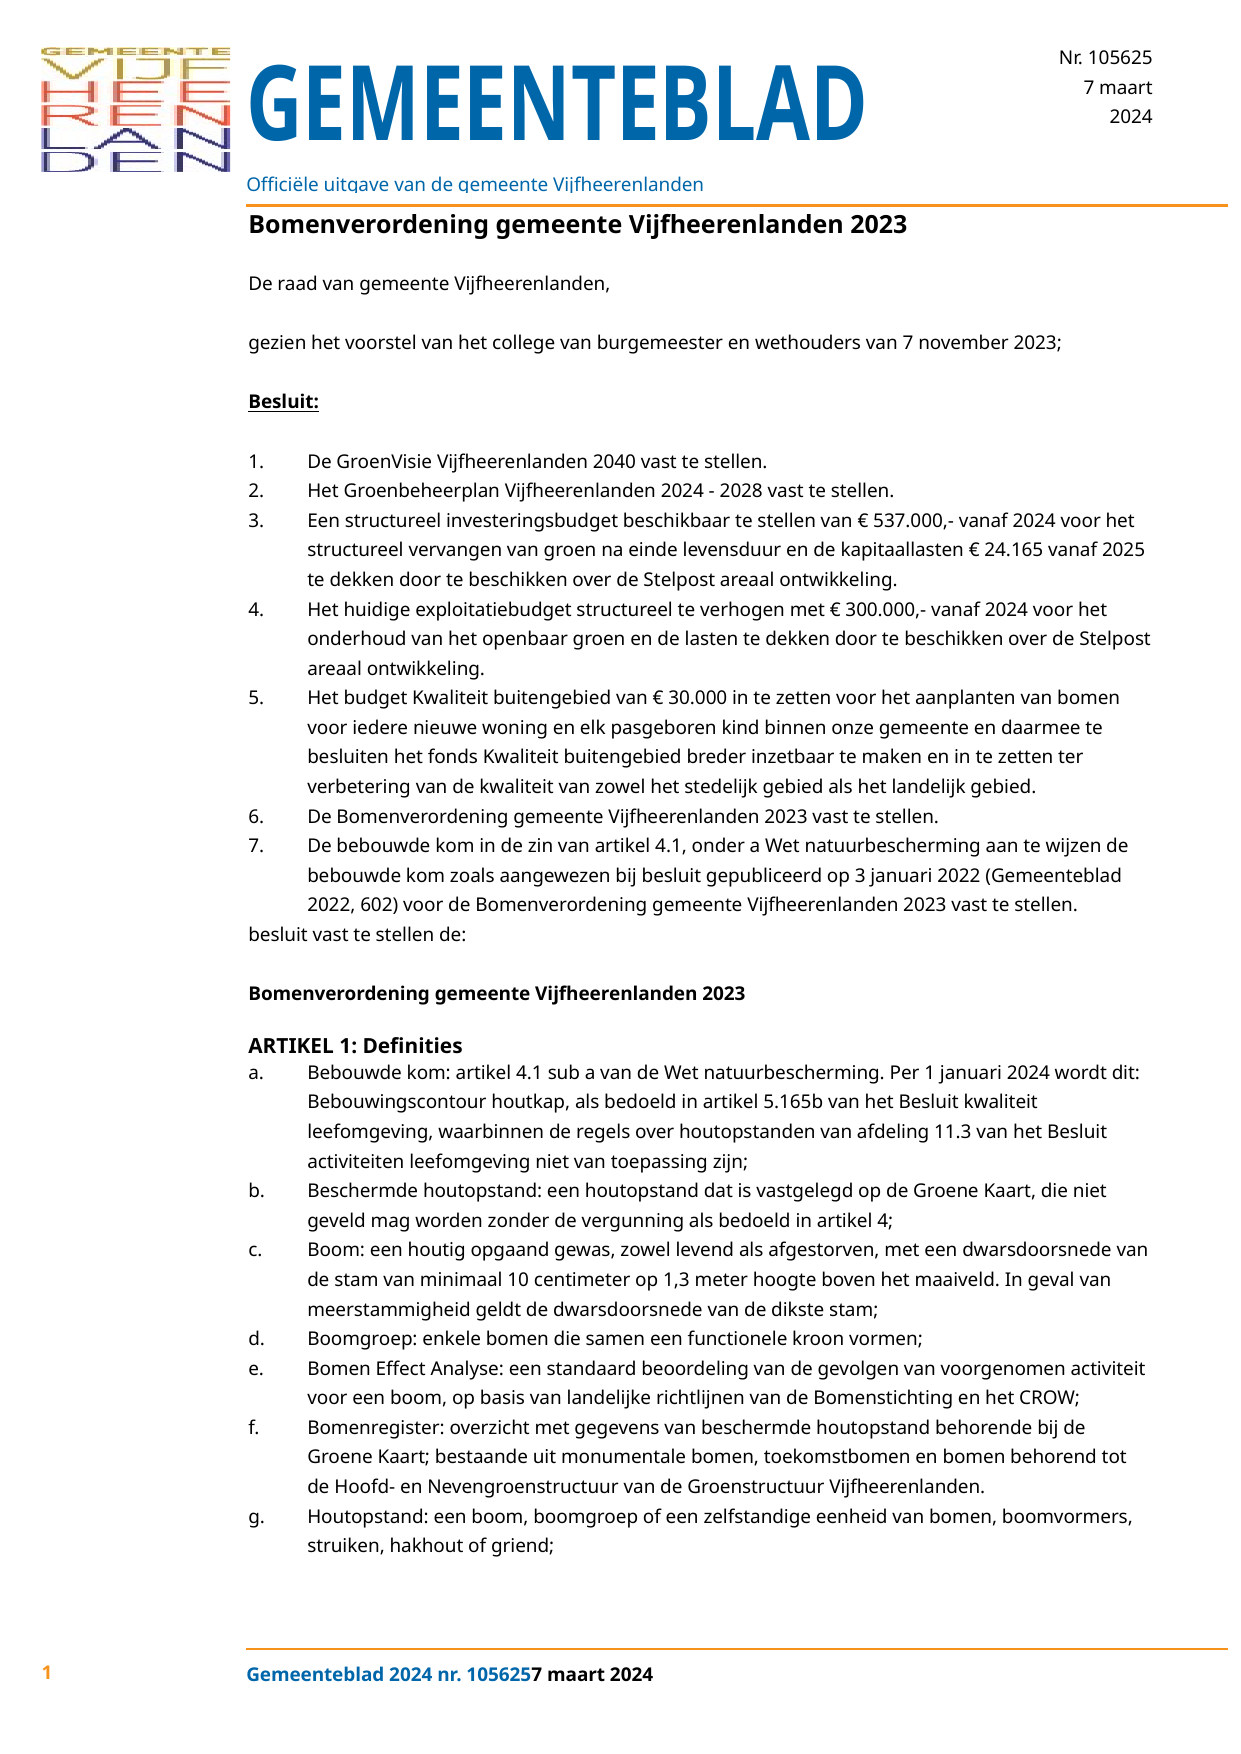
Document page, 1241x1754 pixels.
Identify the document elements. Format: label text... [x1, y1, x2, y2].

text Bomenverordening gemeente Vijfheerenlanden 2023 [248, 980, 1152, 1006]
list Boomgroep: enkele bomen die samen een functionele kroon vormen; [248, 1325, 1152, 1351]
list De Bomenverordening gemeente Vijfheerenlanden 2023 vast te stellen. [248, 803, 1152, 828]
text De raad van gemeente Vijfheerenlanden, [248, 270, 1152, 296]
text gezien het voorstel van het college van burgemeester en wethouders van 7 november 2023; [248, 329, 1152, 355]
list Bebouwde kom: artikel 4.1 sub a van de Wet natuurbescherming. Per 1 januari 2024 wordt dit: Bebouwingscontour houtkap, als bedoeld in artikel 5.165b van het Besluit kwaliteit leefomgeving, waarbinnen de regels over houtopstanden van afdeling 11.3 van het Besluit activiteiten leefomgeving niet van toepassing zijn; [248, 1059, 1152, 1174]
picture [41, 47, 231, 172]
text Bomenverordening gemeente Vijfheerenlanden 2023 [248, 207, 1152, 241]
list Een structureel investeringsbudget beschikbaar te stellen van € 537.000,- vanaf 2024 voor het structureel vervangen van groen na einde levensduur en de kapitaallasten € 24.165 vanaf 2025 te dekken door te beschikken over de Stelpost areaal ontwikkeling. [248, 507, 1152, 592]
list Het Groenbeheerplan Vijfheerenlanden 2024 - 2028 vast te stellen. [248, 477, 1152, 503]
list Het budget Kwaliteit buitengebied van € 30.000 in te zetten voor het aanplanten van bomen voor iedere nieuwe woning en elk pasgeboren kind binnen onze gemeente en daarmee te besluiten het fonds Kwaliteit buitengebied breder inzetbaar te maken en in te zetten ter verbetering van de kwaliteit van zowel het stedelijk gebied als het landelijk gebied. [248, 684, 1152, 799]
list Bomen Effect Analyse: een standaard beoordeling van de gevolgen van voorgenomen activiteit voor een boom, op basis van landelijke richtlijnen van de Bomenstichting en het CROW; [248, 1355, 1152, 1410]
text ARTIKEL 1: Definities [248, 1031, 1152, 1059]
text besluit vast te stellen de: [248, 921, 1152, 947]
list Houtopstand: een boom, boomgroep of een zelfstandige eenheid van bomen, boomvormers, struiken, hakhout of griend; [248, 1503, 1152, 1558]
list Het huidige exploitatiebudget structureel te verhogen met € 300.000,- vanaf 2024 voor het onderhoud van het openbaar groen en de lasten te dekken door te beschikken over de Stelpost areaal ontwikkeling. [248, 596, 1152, 681]
list Boom: een houtig opgaand gewas, zowel levend als afgestorven, met een dwarsdoorsnede van de stam van minimaal 10 centimeter op 1,3 meter hoogte boven het maaiveld. In geval van meerstammigheid geldt de dwarsdoorsnede van de dikste stam; [248, 1237, 1152, 1322]
list De GroenVisie Vijfheerenlanden 2040 vast te stellen. [248, 448, 1152, 473]
list Bomenregister: overzicht met gegevens van beschermde houtopstand behorende bij de Groene Kaart; bestaande uit monumentale bomen, toekomstbomen en bomen behorend tot de Hoofd- en Nevengroenstructuur van de Groenstructuur Vijfheerenlanden. [248, 1414, 1152, 1499]
list Beschermde houtopstand: een houtopstand dat is vastgelegd op de Groene Kaart, die niet geveld mag worden zonder de vergunning als bedoeld in artikel 4; [248, 1177, 1152, 1233]
list De bebouwde kom in de zin van artikel 4.1, onder a Wet natuurbescherming aan te wijzen de bebouwde kom zoals aangewezen bij besluit gepubliceerd op 3 januari 2022 (Gemeenteblad 2022, 602) voor de Bomenverordening gemeente Vijfheerenlanden 2023 vast te stellen. [248, 832, 1152, 917]
text Besluit: [248, 389, 1152, 414]
